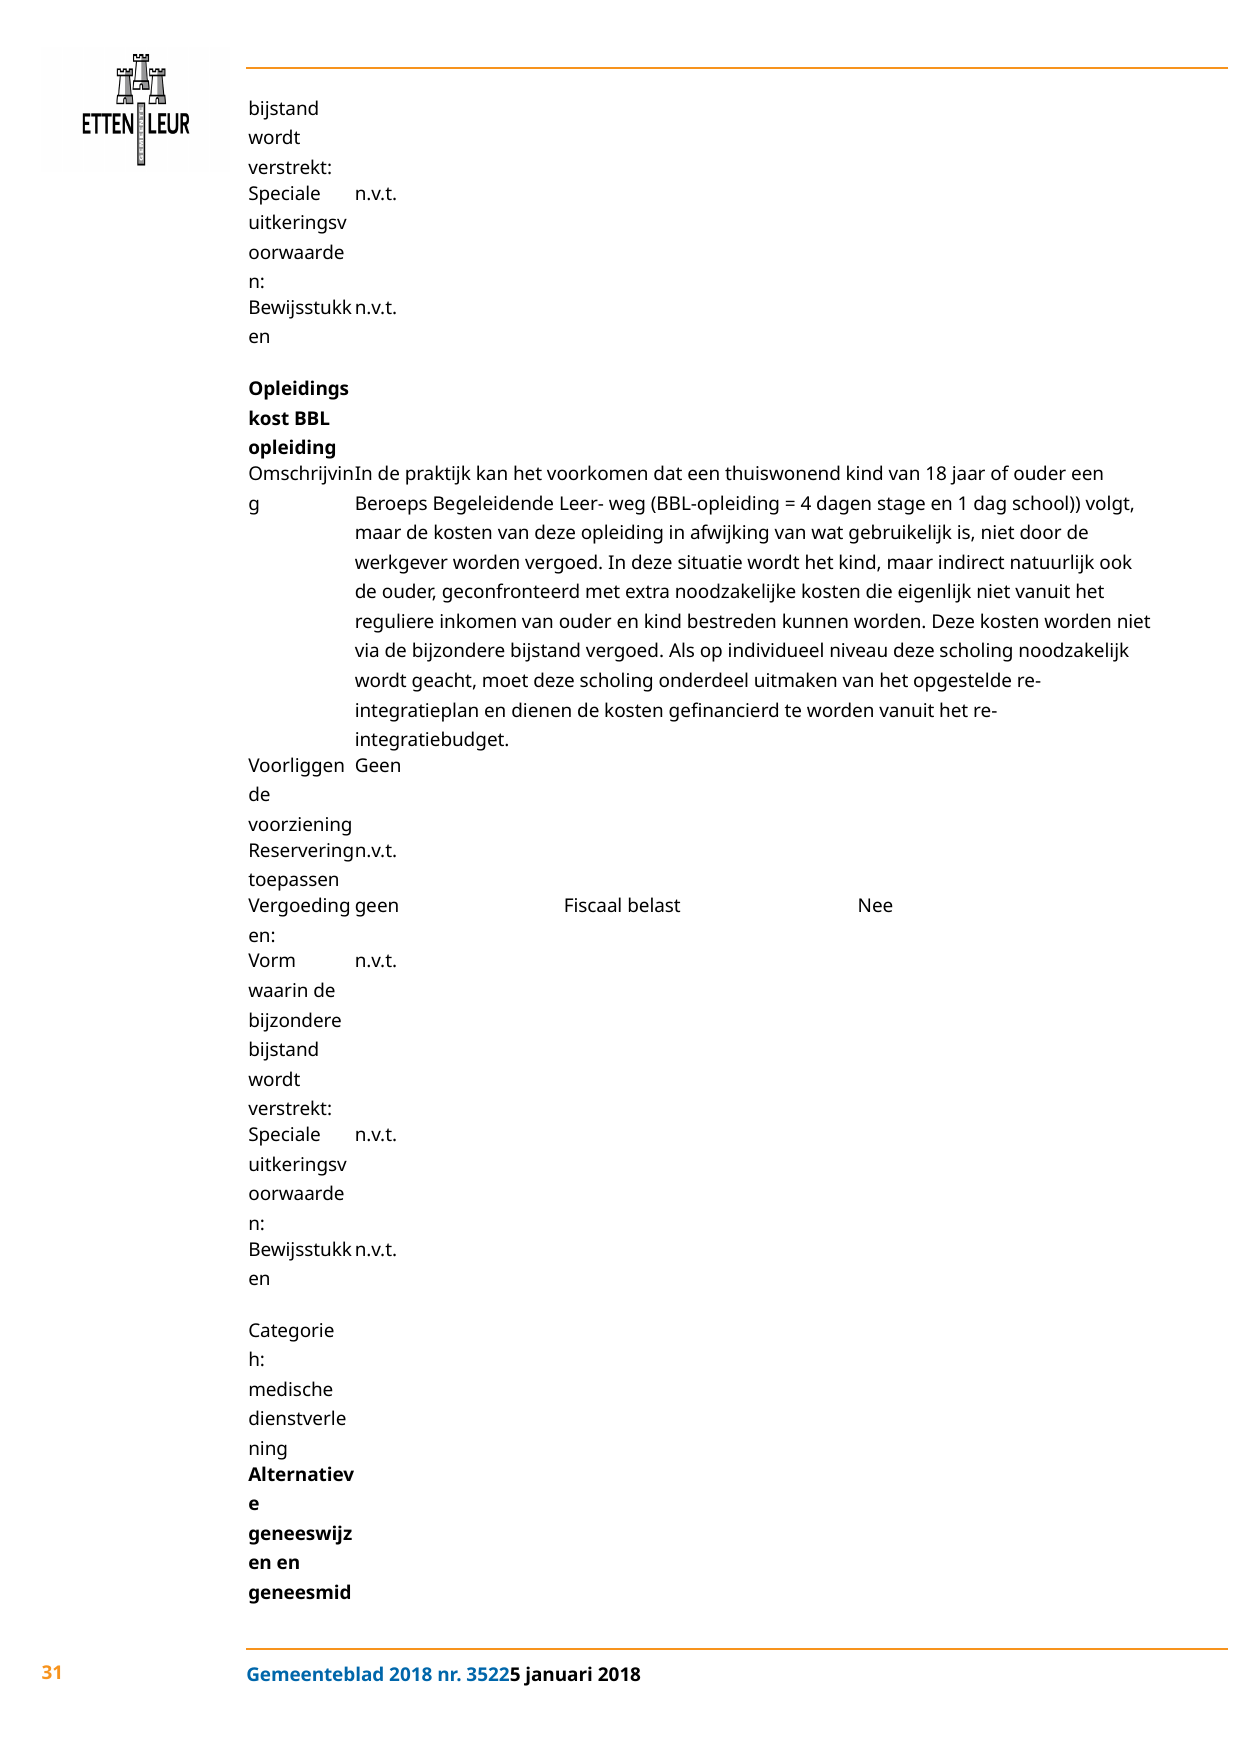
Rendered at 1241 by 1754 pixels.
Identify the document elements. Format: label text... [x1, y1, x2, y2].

table_cell n.v.t. [355, 294, 1152, 349]
table_cell [355, 1317, 1152, 1461]
table_cell bijstand wordt verstrekt: [248, 95, 354, 180]
table_cell [248, 1291, 354, 1317]
table_cell Categorie h: medische dienstverlening [248, 1317, 354, 1461]
table_cell Reservering toepassen [248, 837, 354, 892]
table_cell Geen [355, 752, 1152, 837]
picture [41, 47, 231, 172]
table_cell n.v.t. [355, 837, 1152, 892]
table_cell [248, 350, 354, 375]
table_cell [355, 1461, 1152, 1605]
table_cell Speciale uitkeringsvoorwaarden: [248, 180, 354, 294]
table_cell [355, 375, 1152, 460]
table_cell n.v.t. [355, 948, 1152, 1121]
table_cell Vergoedingen: [248, 892, 354, 948]
table_cell n.v.t. [355, 180, 1152, 294]
table_cell [355, 95, 1152, 180]
table_cell Omschrijving [248, 460, 354, 752]
table_cell Nee [858, 892, 1152, 948]
table_cell Fiscaal belast [564, 892, 857, 948]
table_cell Opleidingskost BBL opleiding [248, 375, 354, 460]
table_cell Voorliggende voorziening [248, 752, 354, 837]
table_cell Bewijsstukken [248, 294, 354, 349]
table_cell In de praktijk kan het voorkomen dat een thuiswonend kind van 18 jaar of ouder een Beroeps Begeleidende Leer- weg (BBL-opleiding = 4 dagen stage en 1 dag school)) volgt, maar de kosten van deze opleiding in afwijking van wat gebruikelijk is, niet door de werkgever worden vergoed. In deze situatie wordt het kind, maar indirect natuurlijk ook de ouder, geconfronteerd met extra noodzakelijke kosten die eigenlijk niet vanuit het reguliere inkomen van ouder en kind bestreden kunnen worden. Deze kosten worden niet via de bijzondere bijstand vergoed. Als op individueel niveau deze scholing noodzakelijk wordt geacht, moet deze scholing onderdeel uitmaken van het opgestelde re-integratieplan en dienen de kosten gefinancierd te worden vanuit het re-integratiebudget. [355, 460, 1152, 752]
table_cell geen [355, 892, 563, 948]
table_cell Vorm waarin de bijzondere bijstand wordt verstrekt: [248, 948, 354, 1121]
table_cell Speciale uitkeringsvoorwaarden: [248, 1121, 354, 1236]
table_cell Bewijsstukken [248, 1236, 354, 1291]
table_cell [355, 1291, 1152, 1317]
table_cell n.v.t. [355, 1236, 1152, 1291]
table_cell n.v.t. [355, 1121, 1152, 1236]
table_cell [355, 350, 1152, 375]
table_cell Alternatieve geneeswijzen en geneesmid [248, 1461, 354, 1605]
